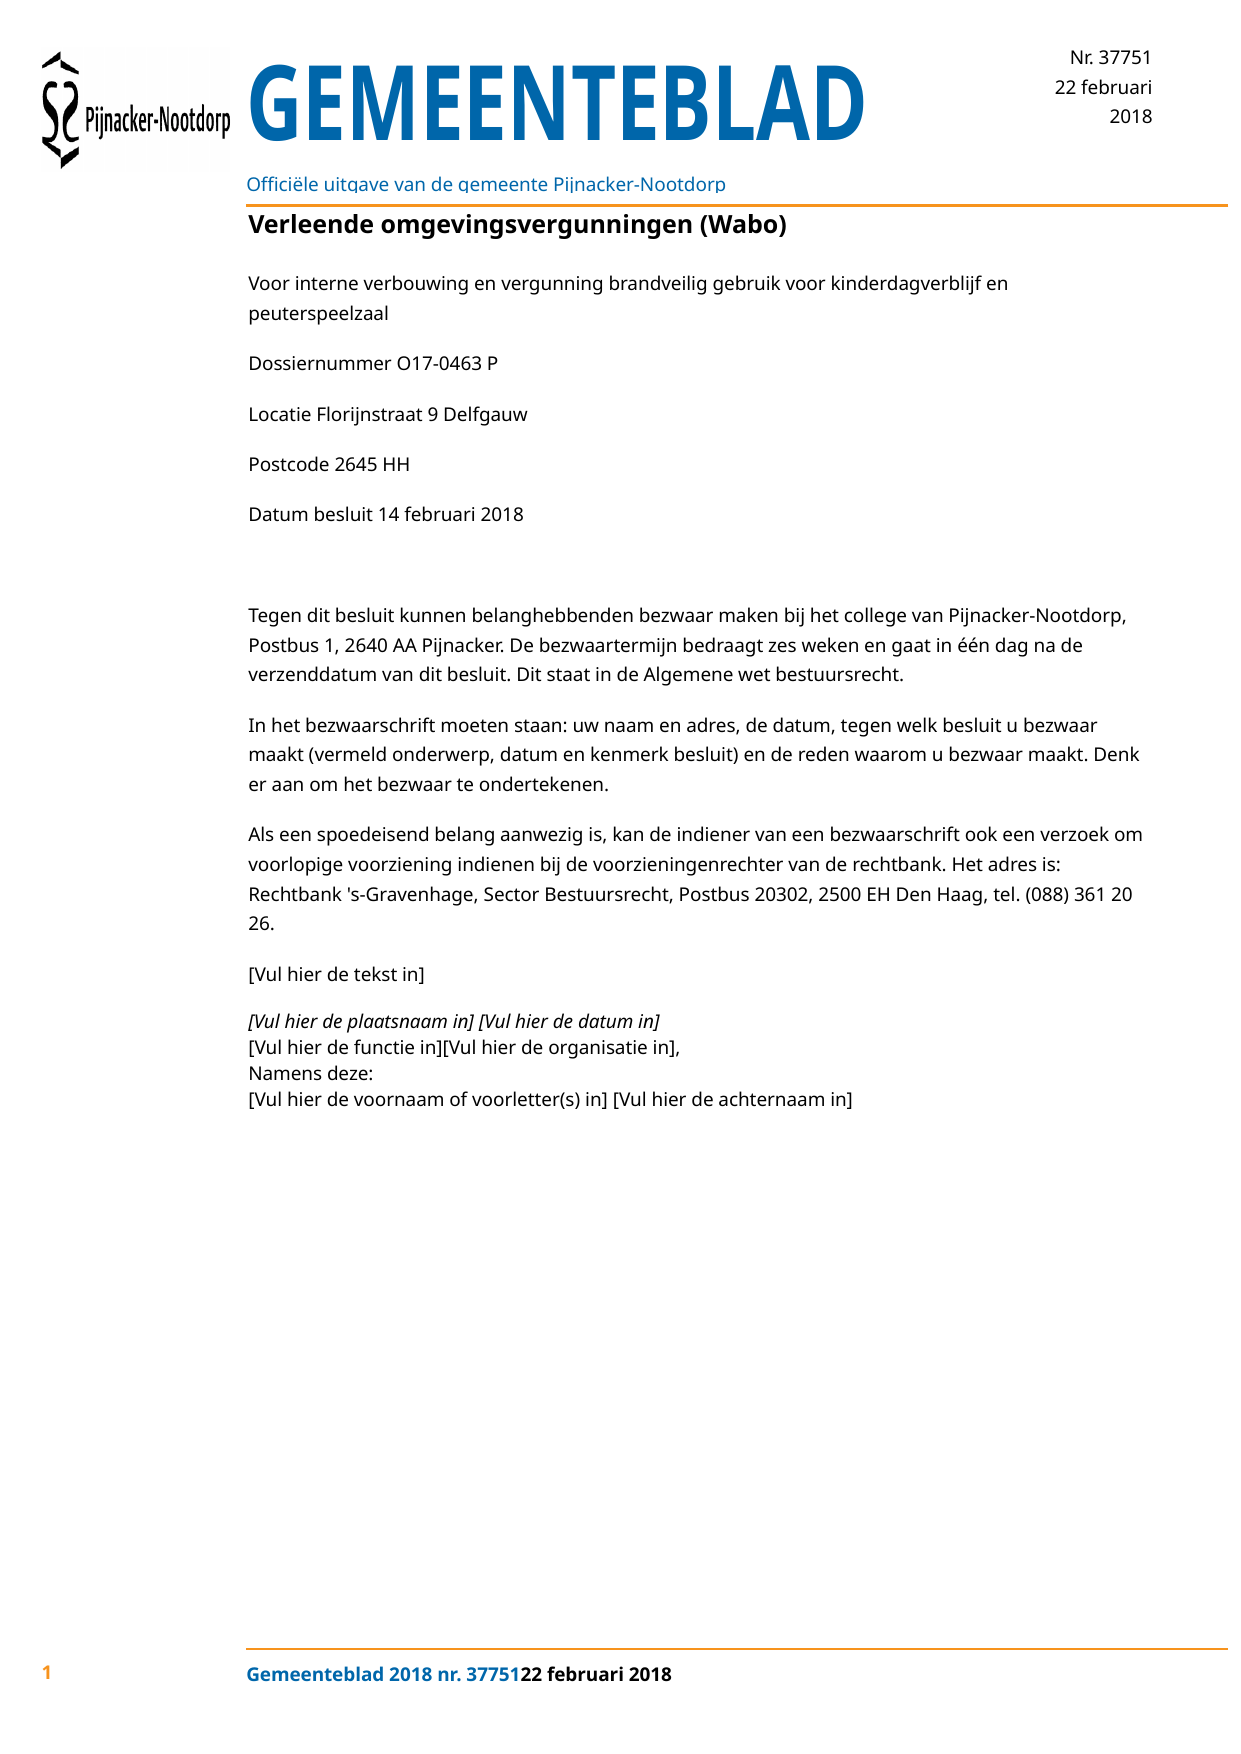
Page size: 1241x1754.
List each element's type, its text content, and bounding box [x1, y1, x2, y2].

text Datum besluit 14 februari 2018 [248, 502, 1152, 527]
text In het bezwaarschrift moeten staan: uw naam en adres, de datum, tegen welk besluit u bezwaar maakt (vermeld onderwerp, datum en kenmerk besluit) en de reden waarom u bezwaar maakt. Denk er aan om het bezwaar te ondertekenen. [248, 712, 1152, 797]
text Tegen dit besluit kunnen belanghebbenden bezwaar maken bij het college van Pijnacker-Nootdorp, Postbus 1, 2640 AA Pijnacker. De bezwaartermijn bedraagt zes weken en gaat in één dag na de verzenddatum van dit besluit. Dit staat in de Algemene wet bestuursrecht. [248, 602, 1152, 687]
text Namens deze: [248, 1060, 1152, 1086]
picture [41, 47, 231, 172]
text Als een spoedeisend belang aanwezig is, kan de indiener van een bezwaarschrift ook een verzoek om voorlopige voorziening indienen bij de voorzieningenrechter van de rechtbank. Het adres is: Rechtbank 's-Gravenhage, Sector Bestuursrecht, Postbus 20302, 2500 EH Den Haag, tel. (088) 361 20 26. [248, 822, 1152, 936]
text [Vul hier de plaatsnaam in] [Vul hier de datum in] [248, 1008, 1152, 1034]
text [Vul hier de functie in][Vul hier de organisatie in], [248, 1034, 1152, 1060]
text Locatie Florijnstraat 9 Delfgauw [248, 401, 1152, 426]
text [Vul hier de tekst in] [248, 961, 1152, 986]
text Verleende omgevingsvergunningen (Wabo) [248, 207, 1152, 241]
text Voor interne verbouwing en vergunning brandveilig gebruik voor kinderdagverblijf en peuterspeelzaal [248, 270, 1152, 326]
text Dossiernummer O17-0463 P [248, 350, 1152, 376]
text [Vul hier de voornaam of voorletter(s) in] [Vul hier de achternaam in] [248, 1086, 1152, 1111]
text Postcode 2645 HH [248, 451, 1152, 477]
